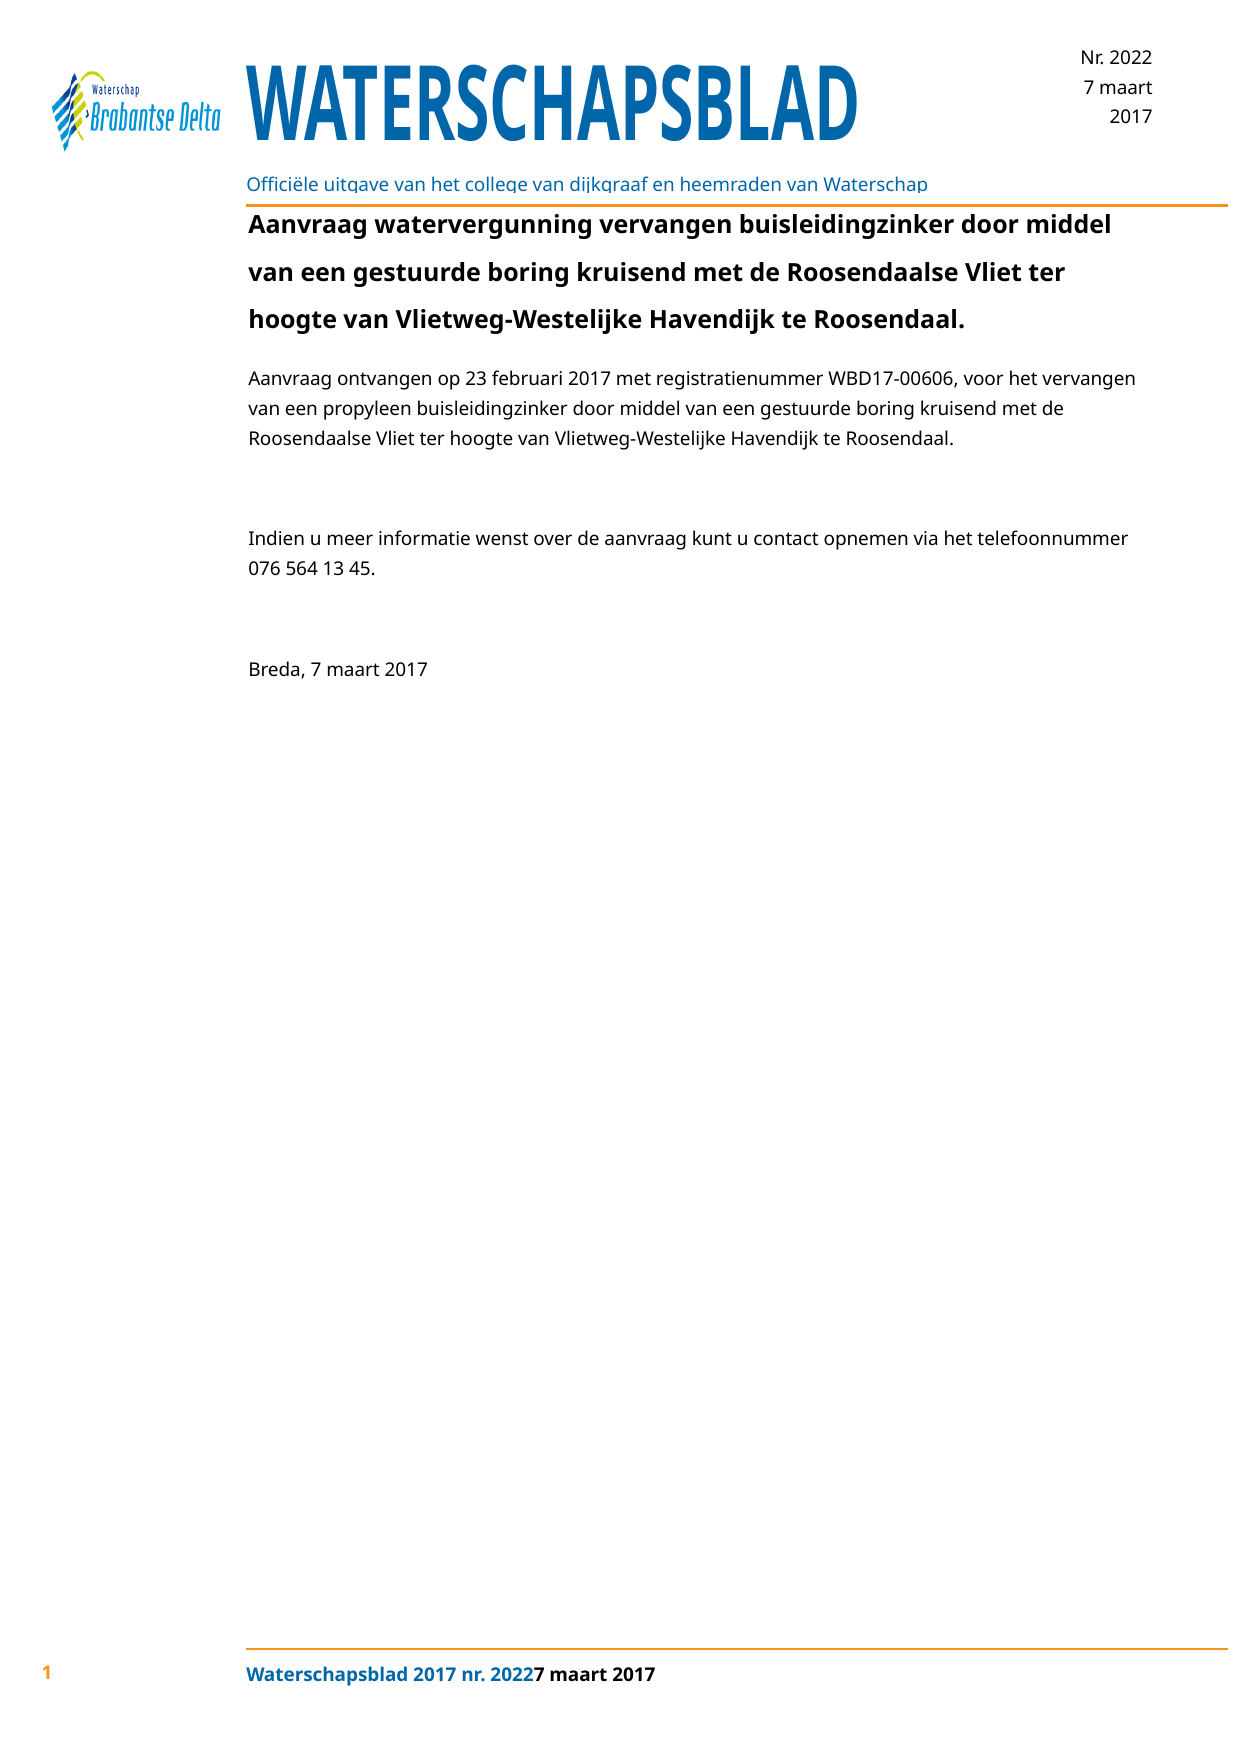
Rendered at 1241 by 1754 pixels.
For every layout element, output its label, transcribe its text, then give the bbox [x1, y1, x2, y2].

text Aanvraag watervergunning vervangen buisleidingzinker door middel van een gestuurde boring kruisend met de Roosendaalse Vliet ter hoogte van Vlietweg-Westelijke Havendijk te Roosendaal. [248, 207, 1152, 336]
picture [41, 47, 231, 172]
text Breda, 7 maart 2017 [248, 656, 1152, 682]
text Aanvraag ontvangen op 23 februari 2017 met registratienummer WBD17-00606, voor het vervangen van een propyleen buisleidingzinker door middel van een gestuurde boring kruisend met de Roosendaalse Vliet ter hoogte van Vlietweg-Westelijke Havendijk te Roosendaal. [248, 366, 1152, 450]
text Indien u meer informatie wenst over de aanvraag kunt u contact opnemen via het telefoonnummer 076 564 13 45. [248, 526, 1152, 581]
